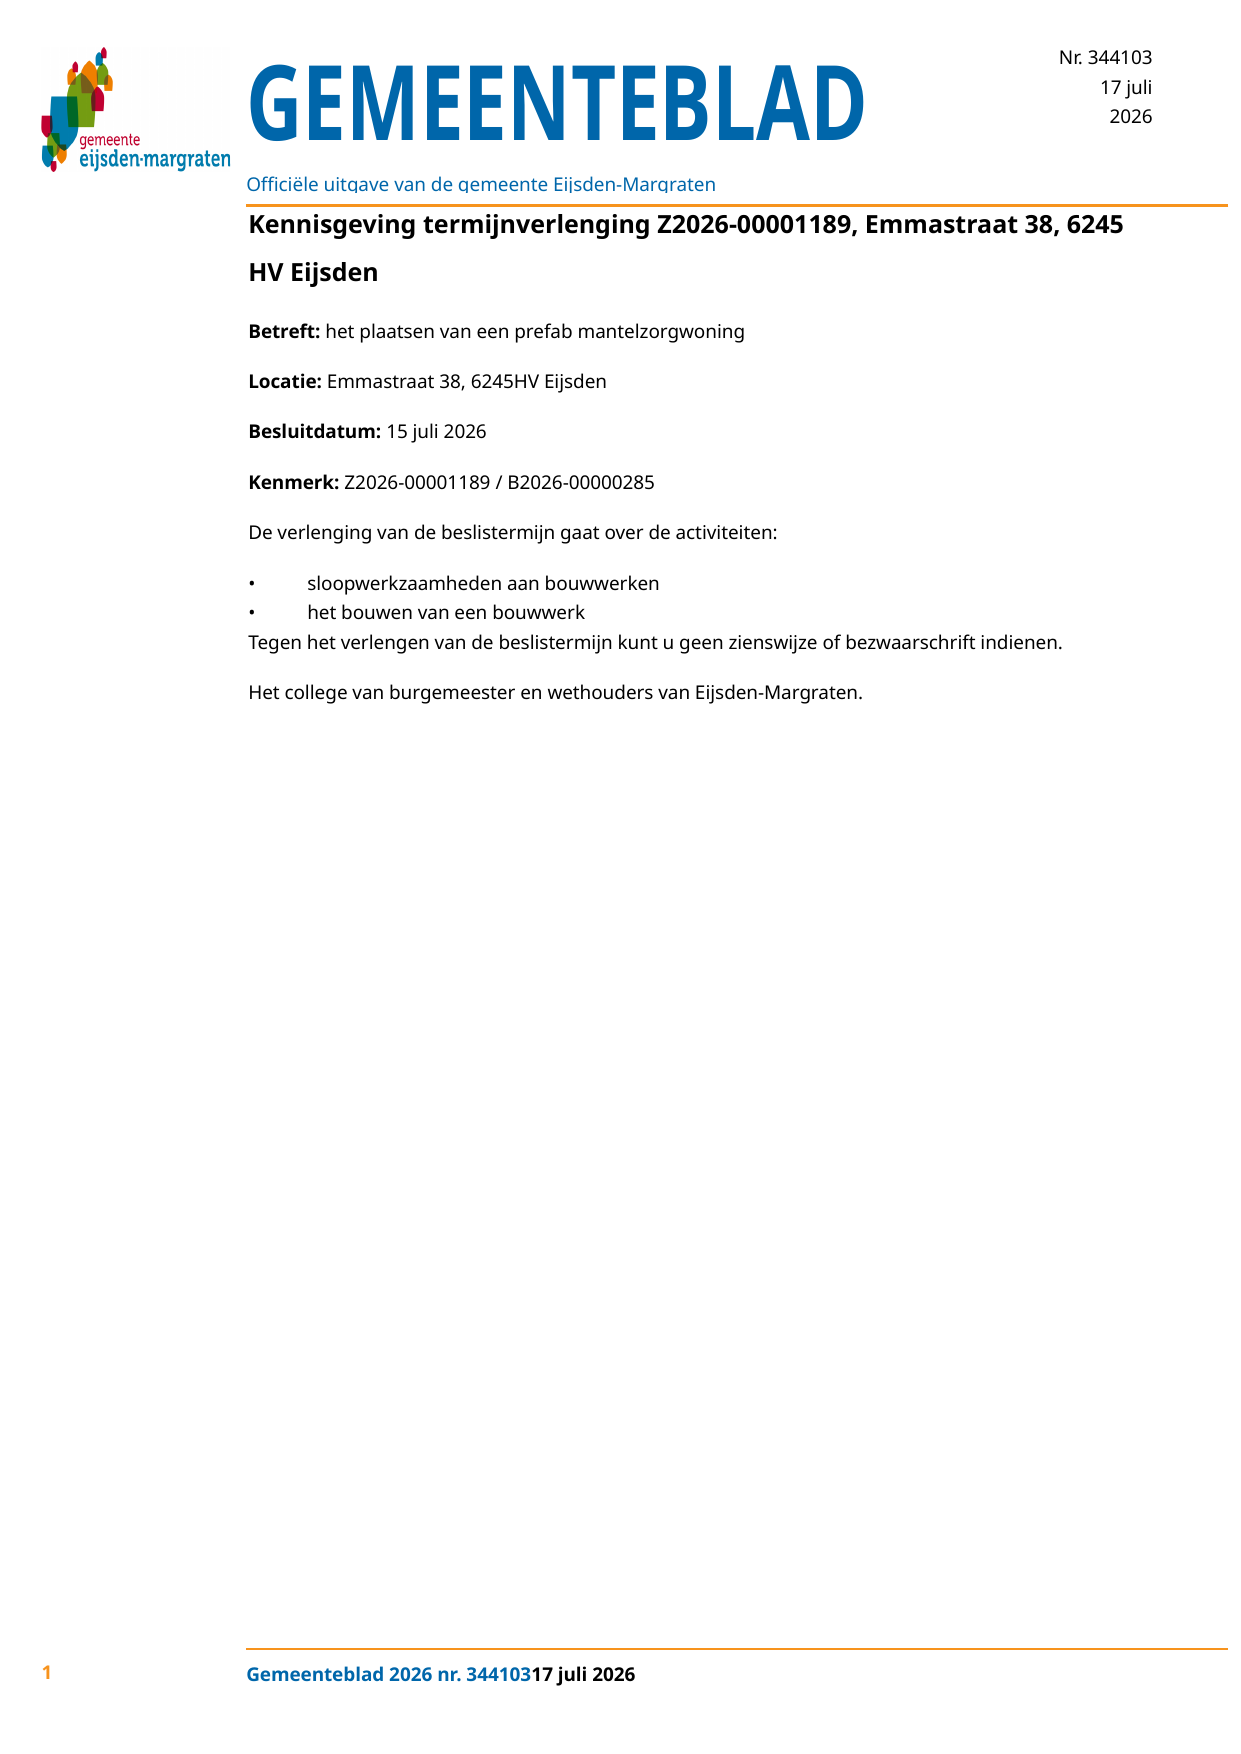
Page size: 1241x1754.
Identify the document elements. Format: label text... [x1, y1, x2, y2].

text Besluitdatum: 15 juli 2026 [248, 419, 1152, 444]
text Locatie: Emmastraat 38, 6245HV Eijsden [248, 368, 1152, 394]
text Betreft: het plaatsen van een prefab mantelzorgwoning [248, 318, 1152, 344]
picture [41, 47, 231, 172]
text Tegen het verlengen van de beslistermijn kunt u geen zienswijze of bezwaarschrift indienen. [248, 629, 1152, 655]
text Het college van burgemeester en wethouders van Eijsden-Margraten. [248, 679, 1152, 705]
text Kennisgeving termijnverlenging Z2026-00001189, Emmastraat 38, 6245 HV Eijsden [248, 207, 1152, 288]
text De verlenging van de beslistermijn gaat over de activiteiten: [248, 519, 1152, 545]
list het bouwen van een bouwwerk [248, 599, 1152, 625]
list sloopwerkzaamheden aan bouwwerken [248, 570, 1152, 596]
text Kenmerk: Z2026-00001189 / B2026-00000285 [248, 469, 1152, 495]
